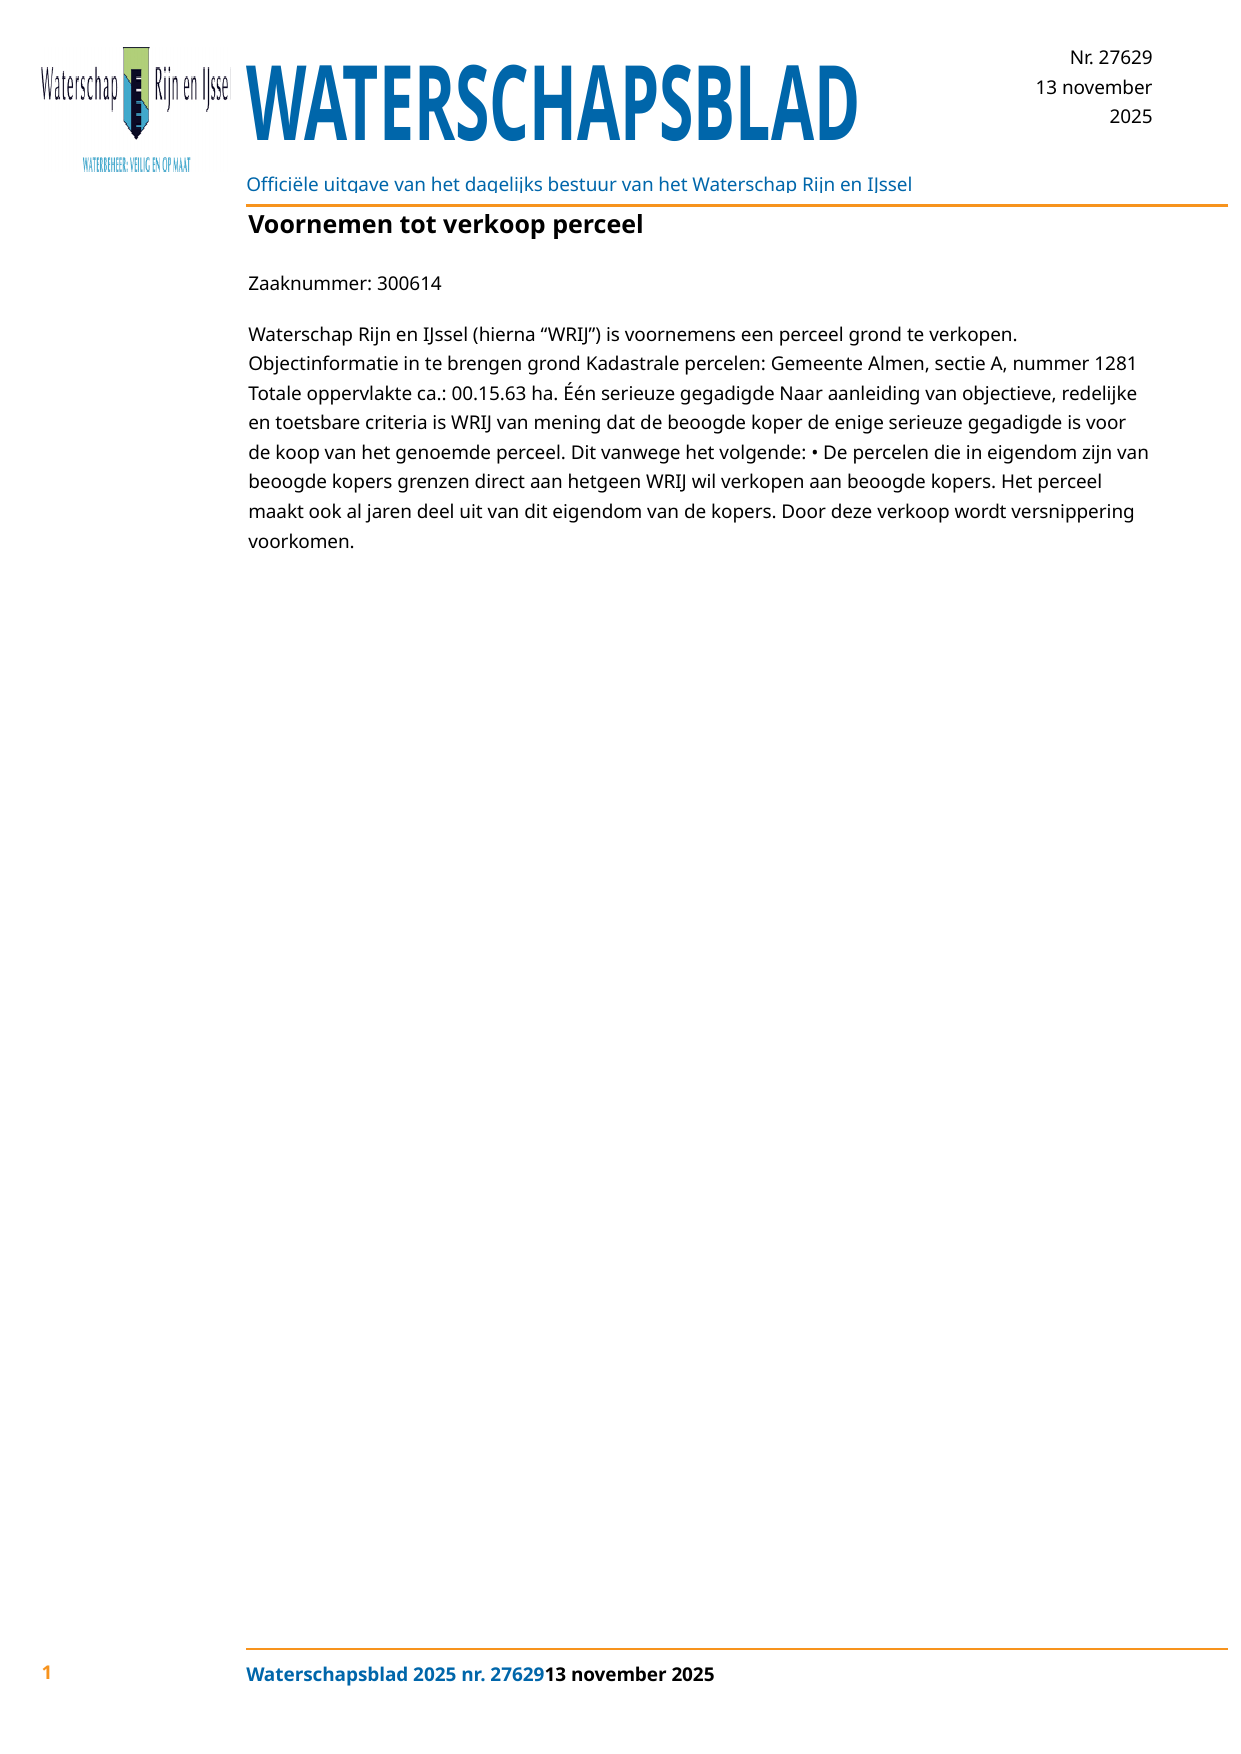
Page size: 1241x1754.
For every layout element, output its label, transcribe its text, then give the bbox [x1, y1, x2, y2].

text Zaaknummer: 300614 [248, 270, 1152, 296]
picture [41, 47, 231, 172]
text Waterschap Rijn en IJssel (hierna “WRIJ”) is voornemens een perceel grond te verkopen. Objectinformatie in te brengen grond Kadastrale percelen: Gemeente Almen, sectie A, nummer 1281 Totale oppervlakte ca.: 00.15.63 ha. Één serieuze gegadigde Naar aanleiding van objectieve, redelijke en toetsbare criteria is WRIJ van mening dat de beoogde koper de enige serieuze gegadigde is voor de koop van het genoemde perceel. Dit vanwege het volgende: • De percelen die in eigendom zijn van beoogde kopers grenzen direct aan hetgeen WRIJ wil verkopen aan beoogde kopers. Het perceel maakt ook al jaren deel uit van dit eigendom van de kopers. Door deze verkoop wordt versnippering voorkomen. [248, 321, 1152, 553]
text Voornemen tot verkoop perceel [248, 207, 1152, 241]
